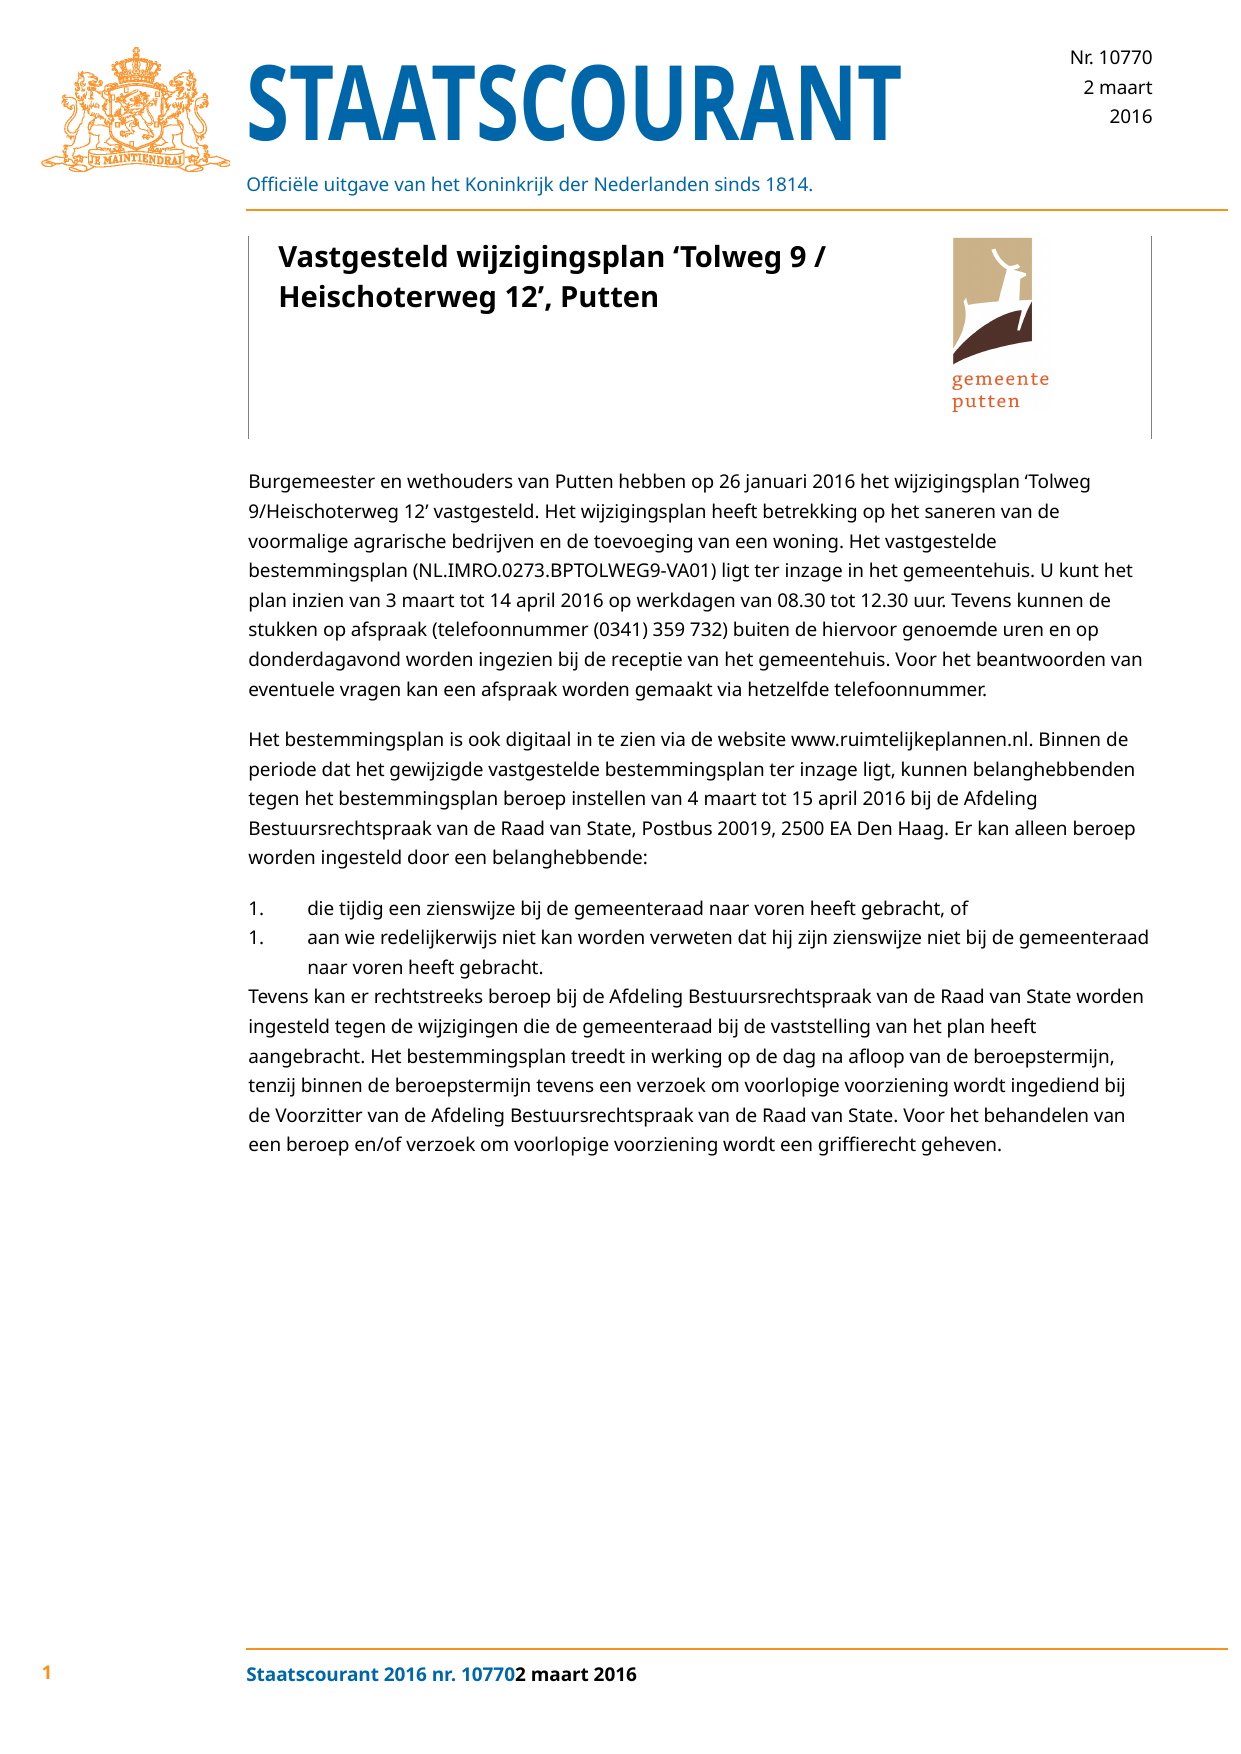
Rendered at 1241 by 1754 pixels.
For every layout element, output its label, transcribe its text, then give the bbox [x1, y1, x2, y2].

text Burgemeester en wethouders van Putten hebben op 26 januari 2016 het wijzigingsplan ‘Tolweg 9/Heischoterweg 12’ vastgesteld. Het wijzigingsplan heeft betrekking op het saneren van de voormalige agrarische bedrijven en de toevoeging van een woning. Het vastgestelde bestemmingsplan (NL.IMRO.0273.BPTOLWEG9-VA01) ligt ter inzage in het gemeentehuis. U kunt het plan inzien van 3 maart tot 14 april 2016 op werkdagen van 08.30 tot 12.30 uur. Tevens kunnen de stukken op afspraak (telefoonnummer (0341) 359 732) buiten de hiervoor genoemde uren en op donderdagavond worden ingezien bij de receptie van het gemeentehuis. Voor het beantwoorden van eventuele vragen kan een afspraak worden gemaakt via hetzelfde telefoonnummer. [248, 469, 1152, 701]
picture [41, 47, 231, 172]
table_header [850, 236, 951, 413]
text Het bestemmingsplan is ook digitaal in te zien via de website www.ruimtelijkeplannen.nl. Binnen de periode dat het gewijzigde vastgestelde bestemmingsplan ter inzage ligt, kunnen belanghebbenden tegen het bestemmingsplan beroep instellen van 4 maart tot 15 april 2016 bij de Afdeling Bestuursrechtspraak van de Raad van State, Postbus 20019, 2500 EA Den Haag. Er kan alleen beroep worden ingesteld door een belanghebbende: [248, 726, 1152, 870]
picture [951, 236, 1050, 414]
table_header [850, 414, 1151, 439]
text Tevens kan er rechtstreeks beroep bij de Afdeling Bestuursrechtspraak van de Raad van State worden ingesteld tegen de wijzigingen die de gemeenteraad bij de vaststelling van het plan heeft aangebracht. Het bestemmingsplan treedt in werking op de dag na afloop van de beroepstermijn, tenzij binnen de beroepstermijn tevens een verzoek om voorlopige voorziening wordt ingediend bij de Voorzitter van de Afdeling Bestuursrechtspraak van de Raad van State. Voor het behandelen van een beroep en/of verzoek om voorlopige voorziening wordt een griffierecht geheven. [248, 984, 1152, 1157]
table_header [1050, 236, 1151, 413]
list die tijdig een zienswijze bij de gemeenteraad naar voren heeft gebracht, of [248, 895, 1152, 921]
table_header Vastgesteld wijzigingsplan ‘Tolweg 9 / Heischoterweg 12’, Putten [249, 236, 850, 439]
list aan wie redelijkerwijs niet kan worden verweten dat hij zijn zienswijze niet bij de gemeenteraad naar voren heeft gebracht. [248, 924, 1152, 980]
